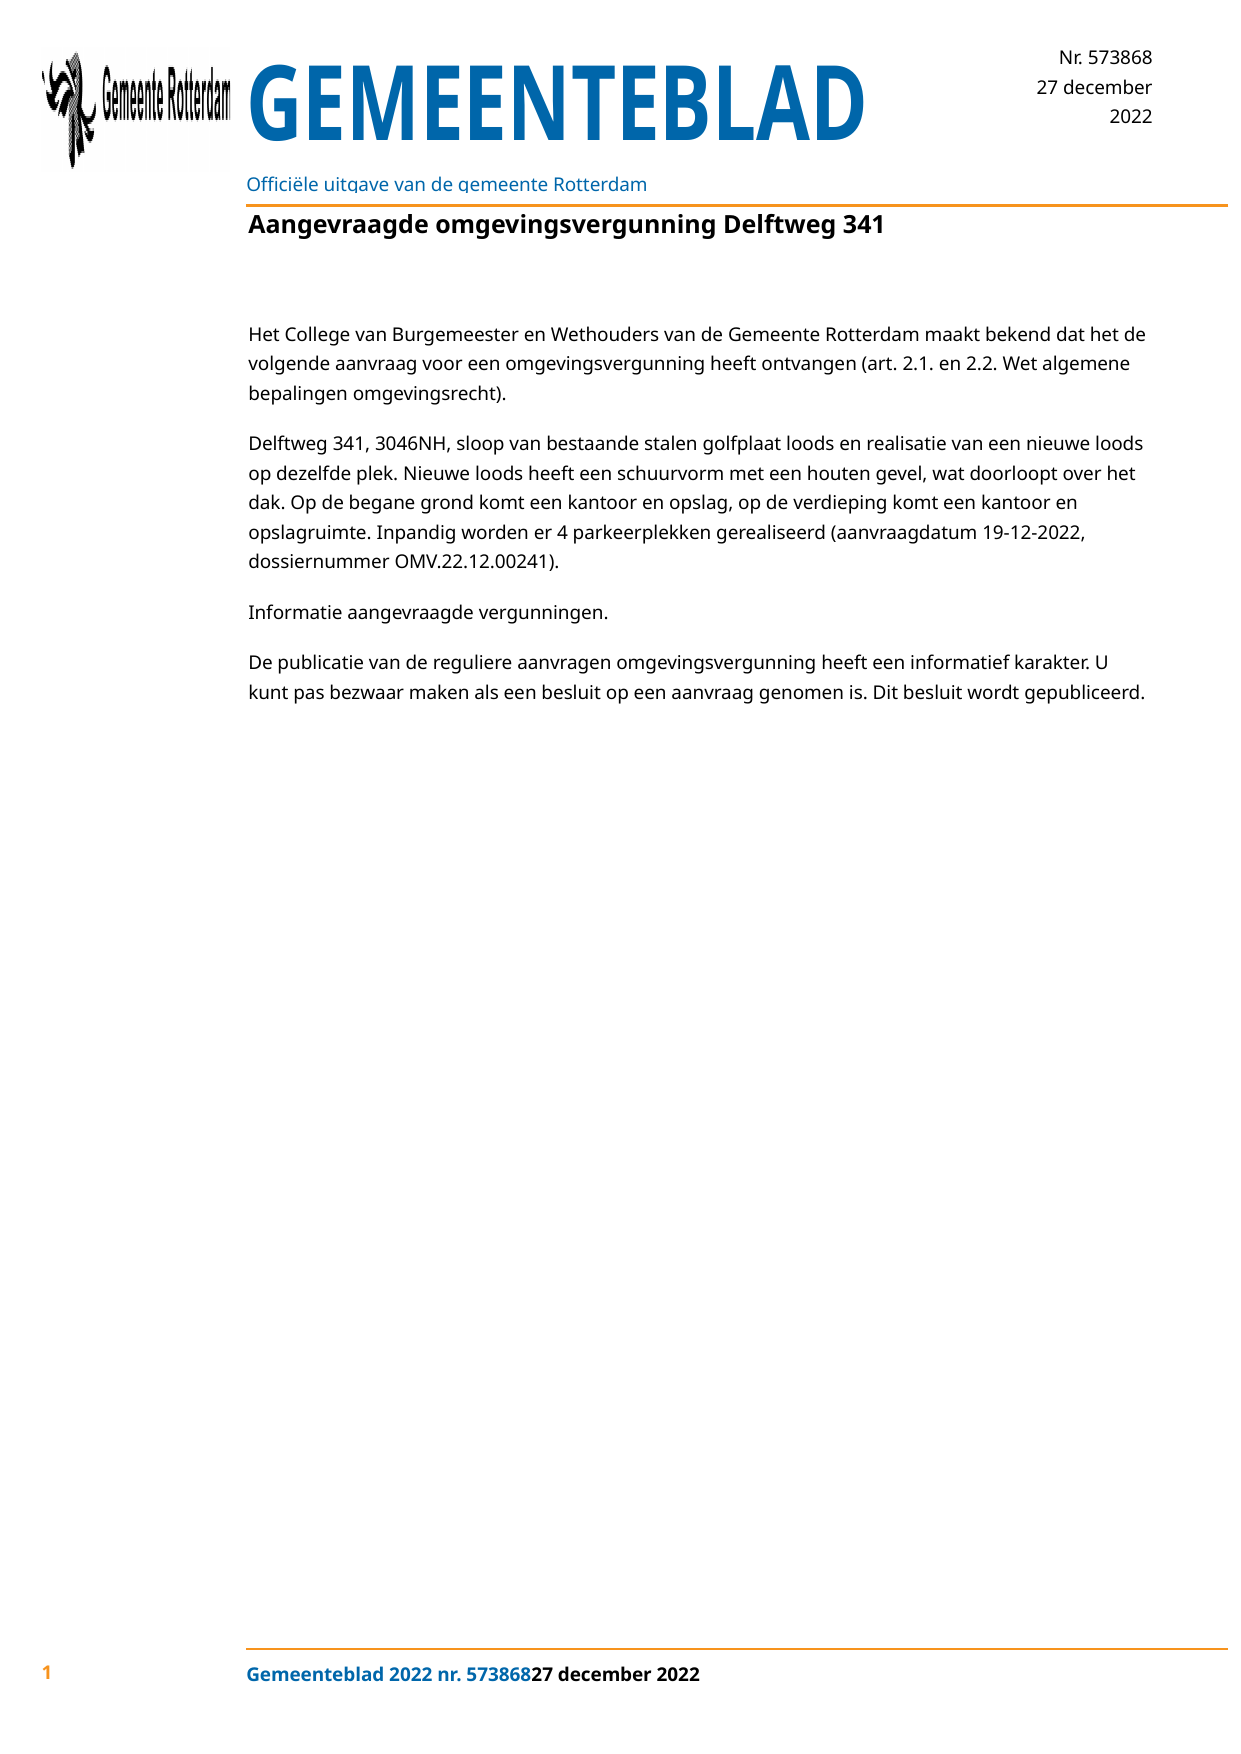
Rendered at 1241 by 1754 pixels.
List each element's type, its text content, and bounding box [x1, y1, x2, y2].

text Het College van Burgemeester en Wethouders van de Gemeente Rotterdam maakt bekend dat het de volgende aanvraag voor een omgevingsvergunning heeft ontvangen (art. 2.1. en 2.2. Wet algemene bepalingen omgevingsrecht). [248, 321, 1152, 406]
text Delftweg 341, 3046NH, sloop van bestaande stalen golfplaat loods en realisatie van een nieuwe loods op dezelfde plek. Nieuwe loods heeft een schuurvorm met een houten gevel, wat doorloopt over het dak. Op de begane grond komt een kantoor en opslag, op de verdieping komt een kantoor en opslagruimte. Inpandig worden er 4 parkeerplekken gerealiseerd (aanvraagdatum 19-12-2022, dossiernummer OMV.22.12.00241). [248, 430, 1152, 574]
text Aangevraagde omgevingsvergunning Delftweg 341 [248, 207, 1152, 241]
text De publicatie van de reguliere aanvragen omgevingsvergunning heeft een informatief karakter. U kunt pas bezwaar maken als een besluit op een aanvraag genomen is. Dit besluit wordt gepubliceerd. [248, 649, 1152, 705]
picture [41, 47, 231, 172]
text Informatie aangevraagde vergunningen. [248, 599, 1152, 625]
